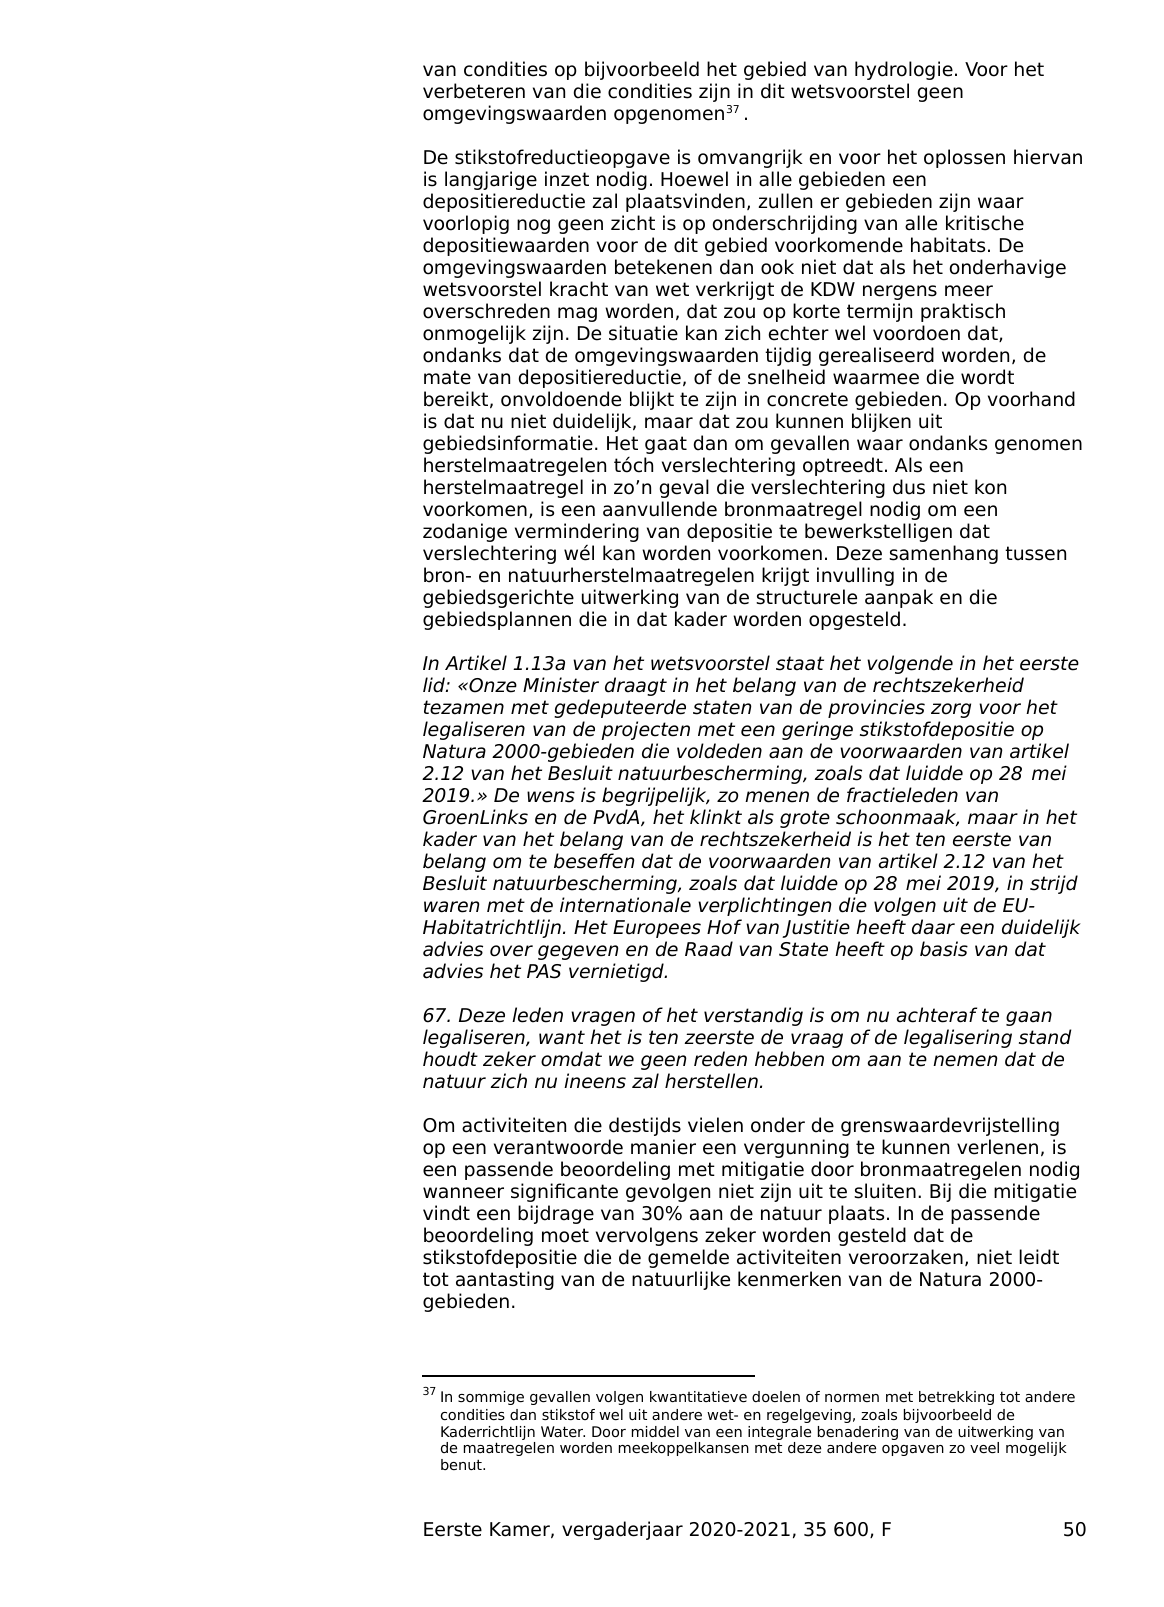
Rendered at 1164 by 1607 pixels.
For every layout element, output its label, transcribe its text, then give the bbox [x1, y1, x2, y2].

text De stikstofreductieopgave is omvangrijk en voor het oplossen hiervan is langjarige inzet nodig. Hoewel in alle gebieden een depositiereductie zal plaatsvinden, zullen er gebieden zijn waar voorlopig nog geen zicht is op onderschrijding van alle kritische depositiewaarden voor de dit gebied voorkomende habitats. De omgevingswaarden betekenen dan ook niet dat als het onderhavige wetsvoorstel kracht van wet verkrijgt de KDW nergens meer overschreden mag worden, dat zou op korte termijn praktisch onmogelijk zijn. De situatie kan zich echter wel voordoen dat, ondanks dat de omgevingswaarden tijdig gerealiseerd worden, de mate van depositiereductie, of de snelheid waarmee die wordt bereikt, onvoldoende blijkt te zijn in concrete gebieden. Op voorhand is dat nu niet duidelijk, maar dat zou kunnen blijken uit gebiedsinformatie. Het gaat dan om gevallen waar ondanks genomen herstelmaatregelen tóch verslechtering optreedt. Als een herstelmaatregel in zo’n geval die verslechtering dus niet kon voorkomen, is een aanvullende bronmaatregel nodig om een zodanige vermindering van depositie te bewerkstelligen dat verslechtering wél kan worden voorkomen. Deze samenhang tussen bron- en natuurherstelmaatregelen krijgt invulling in de gebiedsgerichte uitwerking van de structurele aanpak en die gebiedsplannen die in dat kader worden opgesteld. [422, 147, 1087, 631]
text Om activiteiten die destijds vielen onder de grenswaardevrijstelling op een verantwoorde manier een vergunning te kunnen verlenen, is een passende beoordeling met mitigatie door bronmaatregelen nodig wanneer significante gevolgen niet zijn uit te sluiten. Bij die mitigatie vindt een bijdrage van 30% aan de natuur plaats. In de passende beoordeling moet vervolgens zeker worden gesteld dat de stikstofdepositie die de gemelde activiteiten veroorzaken, niet leidt tot aantasting van de natuurlijke kenmerken van de Natura 2000-gebieden. [422, 1115, 1087, 1313]
text In Artikel 1.13a van het wetsvoorstel staat het volgende in het eerste lid: «Onze Minister draagt in het belang van de rechtszekerheid tezamen met gedeputeerde staten van de provincies zorg voor het legaliseren van de projecten met een geringe stikstofdepositie op Natura 2000-gebieden die voldeden aan de voorwaarden van artikel 2.12 van het Besluit natuurbescherming, zoals dat luidde op 28 mei 2019.» De wens is begrijpelijk, zo menen de fractieleden van GroenLinks en de PvdA, het klinkt als grote schoonmaak, maar in het kader van het belang van de rechtszekerheid is het ten eerste van belang om te beseffen dat de voorwaarden van artikel 2.12 van het Besluit natuurbescherming, zoals dat luidde op 28 mei 2019, in strijd waren met de internationale verplichtingen die volgen uit de EU-Habitatrichtlijn. Het Europees Hof van Justitie heeft daar een duidelijk advies over gegeven en de Raad van State heeft op basis van dat advies het PAS vernietigd. [422, 653, 1087, 983]
text In sommige gevallen volgen kwantitatieve doelen of normen met betrekking tot andere condities dan stikstof wel uit andere wet- en regelgeving, zoals bijvoorbeeld de Kaderrichtlijn Water. Door middel van een integrale benadering van de uitwerking van de maatregelen worden meekoppelkansen met deze andere opgaven zo veel mogelijk benut. [422, 1385, 1087, 1474]
text 67. Deze leden vragen of het verstandig is om nu achteraf te gaan legaliseren, want het is ten zeerste de vraag of de legalisering stand houdt zeker omdat we geen reden hebben om aan te nemen dat de natuur zich nu ineens zal herstellen. [422, 1005, 1087, 1093]
text van condities op bijvoorbeeld het gebied van hydrologie. Voor het verbeteren van die condities zijn in dit wetsvoorstel geen omgevingswaarden opgenomen. [422, 59, 1087, 125]
